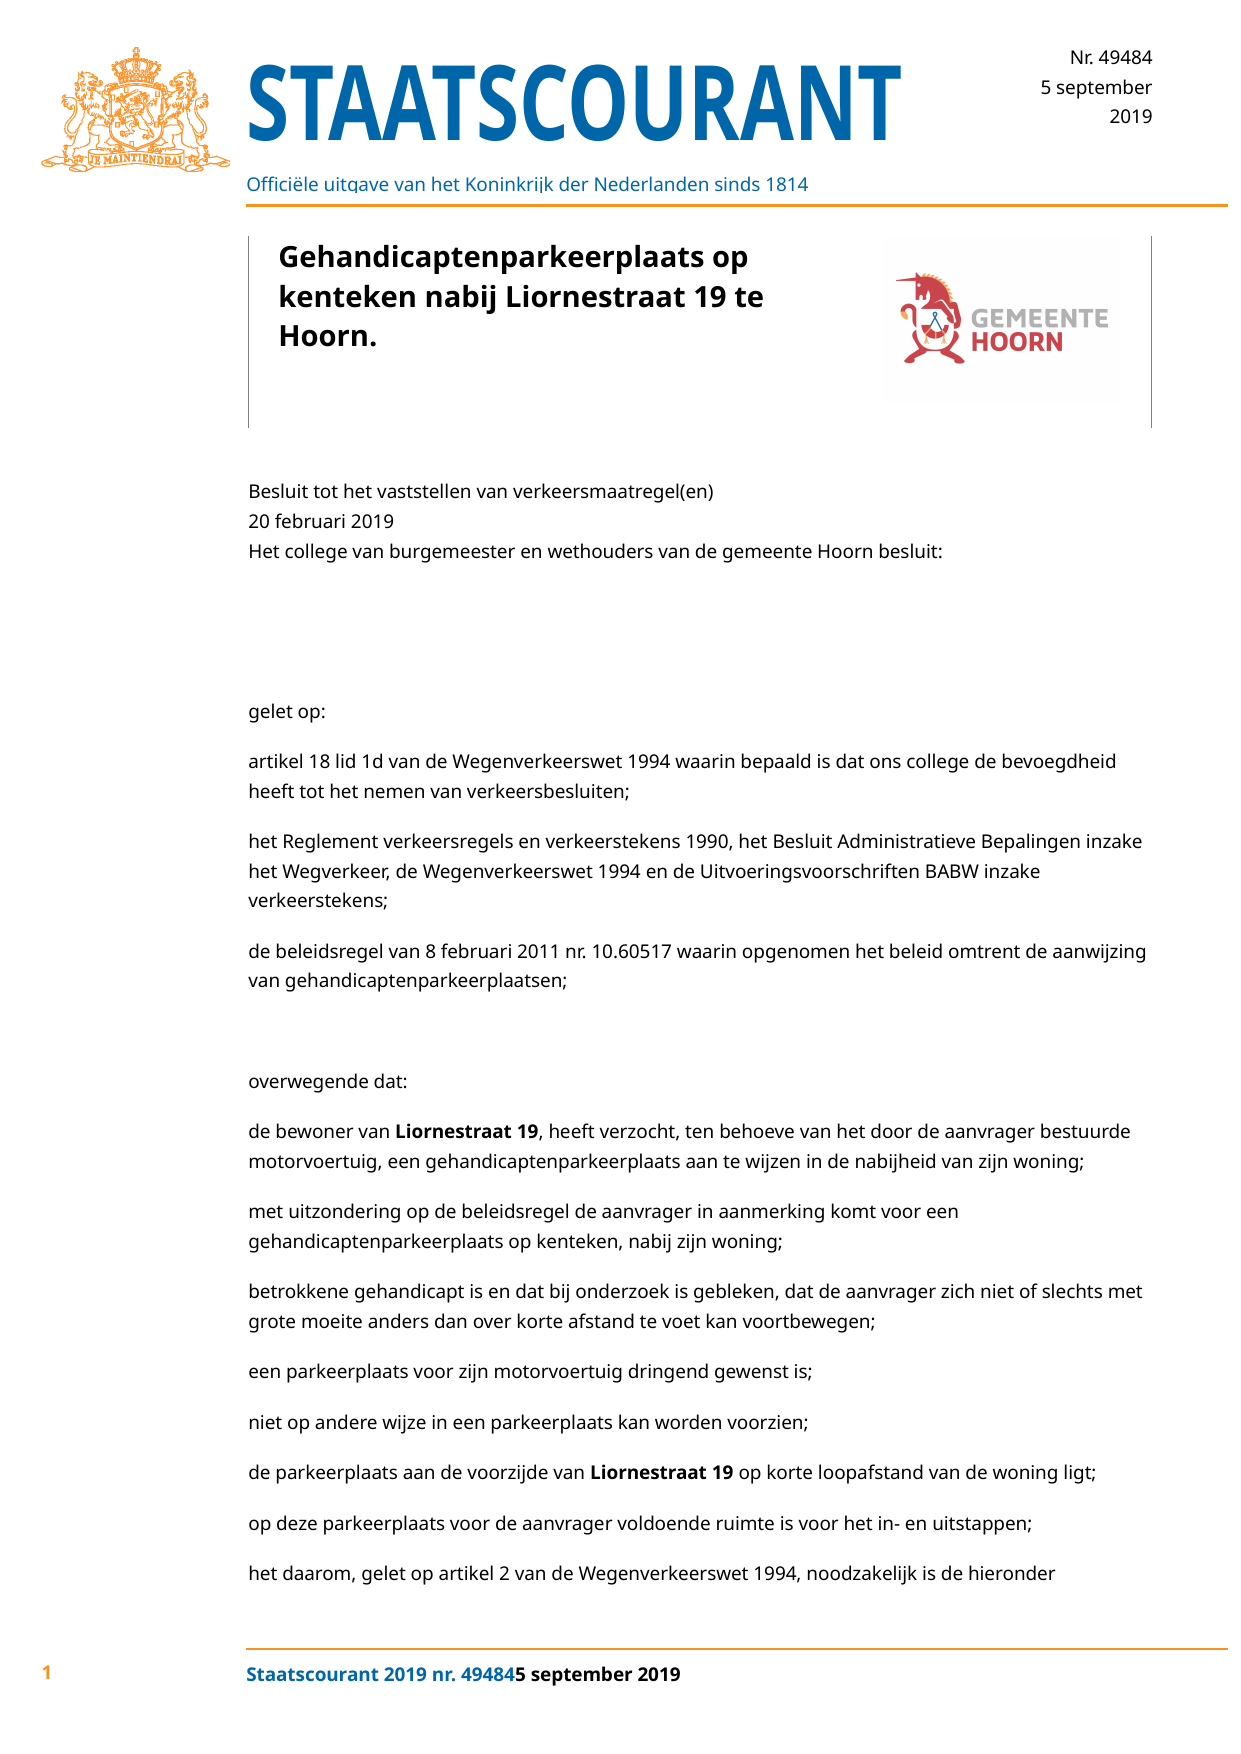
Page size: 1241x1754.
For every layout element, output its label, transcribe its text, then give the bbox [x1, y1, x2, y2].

text Het college van burgemeester en wethouders van de gemeente Hoorn besluit: [248, 538, 1152, 564]
text niet op andere wijze in een parkeerplaats kan worden voorzien; [248, 1409, 1152, 1435]
text op deze parkeerplaats voor de aanvrager voldoende ruimte is voor het in- en uitstappen; [248, 1510, 1152, 1536]
text het daarom, gelet op artikel 2 van de Wegenverkeerswet 1994, noodzakelijk is de hieronder [248, 1560, 1152, 1586]
text betrokkene gehandicapt is en dat bij onderzoek is gebleken, dat de aanvrager zich niet of slechts met grote moeite anders dan over korte afstand te voet kan voortbewegen; [248, 1279, 1152, 1334]
text de beleidsregel van 8 februari 2011 nr. 10.60517 waarin opgenomen het beleid omtrent de aanwijzing van gehandicaptenparkeerplaatsen; [248, 938, 1152, 993]
text een parkeerplaats voor zijn motorvoertuig dringend gewenst is; [248, 1359, 1152, 1384]
text 20 februari 2019 [248, 508, 1152, 534]
text Besluit tot het vaststellen van verkeersmaatregel(en) [248, 479, 1152, 504]
picture [882, 236, 1119, 403]
text gelet op: [248, 698, 1152, 724]
text artikel 18 lid 1d van de Wegenverkeerswet 1994 waarin bepaald is dat ons college de bevoegdheid heeft tot het nemen van verkeersbesluiten; [248, 748, 1152, 804]
text de bewoner van Liornestraat 19, heeft verzocht, ten behoeve van het door de aanvrager bestuurde motorvoertuig, een gehandicaptenparkeerplaats aan te wijzen in de nabijheid van zijn woning; [248, 1119, 1152, 1174]
picture [41, 47, 231, 172]
table_header Gehandicaptenparkeerplaats op kenteken nabij Liornestraat 19 te Hoorn. [249, 236, 850, 428]
text overwegende dat: [248, 1068, 1152, 1094]
text het Reglement verkeersregels en verkeerstekens 1990, het Besluit Administratieve Bepalingen inzake het Wegverkeer, de Wegenverkeerswet 1994 en de Uitvoeringsvoorschriften BABW inzake verkeerstekens; [248, 828, 1152, 913]
text de parkeerplaats aan de voorzijde van Liornestraat 19 op korte loopafstand van de woning ligt; [248, 1459, 1152, 1485]
table_header [850, 236, 1151, 428]
text met uitzondering op de beleidsregel de aanvrager in aanmerking komt voor een gehandicaptenparkeerplaats op kenteken, nabij zijn woning; [248, 1199, 1152, 1254]
